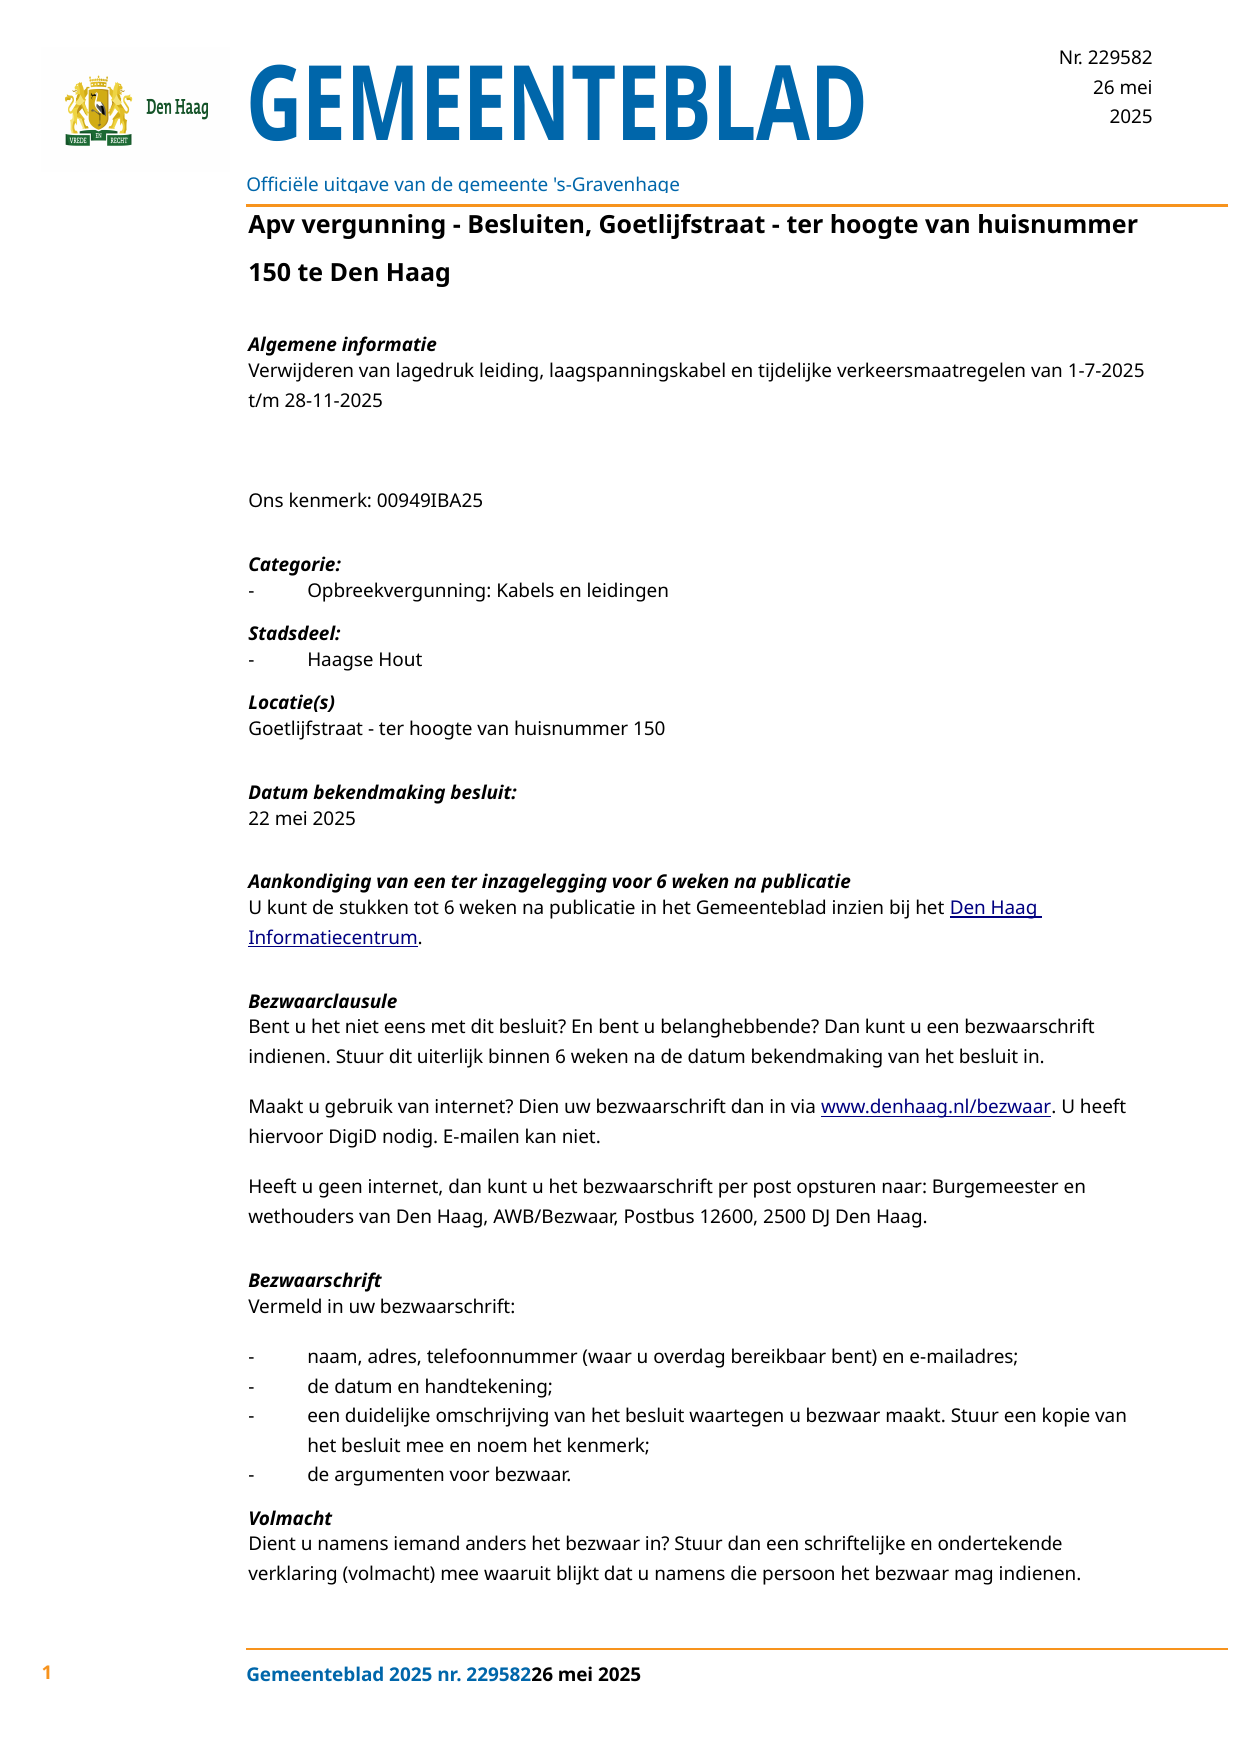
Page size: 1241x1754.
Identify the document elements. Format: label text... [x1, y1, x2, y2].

text Vermeld in uw bezwaarschrift: [248, 1293, 1152, 1319]
text U kunt de stukken tot 6 weken na publicatie in het Gemeenteblad inzien bij het Den Haag Informatiecentrum. [248, 894, 1152, 950]
text Datum bekendmaking besluit: [248, 779, 1152, 805]
picture [41, 47, 231, 172]
text Goetlijfstraat - ter hoogte van huisnummer 150 [248, 715, 1152, 741]
text Maakt u gebruik van internet? Dien uw bezwaarschrift dan in via www.denhaag.nl/bezwaar. U heeft hiervoor DigiD nodig. E-mailen kan niet. [248, 1094, 1152, 1149]
text Bent u het niet eens met dit besluit? En bent u belanghebbende? Dan kunt u een bezwaarschrift indienen. Stuur dit uiterlijk binnen 6 weken na de datum bekendmaking van het besluit in. [248, 1014, 1152, 1069]
text Categorie: [248, 552, 1152, 577]
list een duidelijke omschrijving van het besluit waartegen u bezwaar maakt. Stuur een kopie van het besluit mee en noem het kenmerk; [248, 1402, 1152, 1458]
list Haagse Hout [248, 646, 1152, 672]
text Stadsdeel: [248, 620, 1152, 646]
text Ons kenmerk: 00949IBA25 [248, 488, 1152, 513]
text Dient u namens iemand anders het bezwaar in? Stuur dan een schriftelijke en ondertekende verklaring (volmacht) mee waaruit blijkt dat u namens die persoon het bezwaar mag indienen. [248, 1531, 1152, 1586]
text Bezwaarschrift [248, 1267, 1152, 1293]
text 22 mei 2025 [248, 805, 1152, 830]
list de datum en handtekening; [248, 1373, 1152, 1399]
list Opbreekvergunning: Kabels en leidingen [248, 577, 1152, 603]
text Verwijderen van lagedruk leiding, laagspanningskabel en tijdelijke verkeersmaatregelen van 1-7-2025 t/m 28-11-2025 [248, 357, 1152, 412]
text Algemene informatie [248, 331, 1152, 357]
text Apv vergunning - Besluiten, Goetlijfstraat - ter hoogte van huisnummer 150 te Den Haag [248, 207, 1152, 288]
text Heeft u geen internet, dan kunt u het bezwaarschrift per post opsturen naar: Burgemeester en wethouders van Den Haag, AWB/Bezwaar, Postbus 12600, 2500 DJ Den Haag. [248, 1174, 1152, 1229]
list de argumenten voor bezwaar. [248, 1462, 1152, 1487]
text Bezwaarclausule [248, 988, 1152, 1014]
list naam, adres, telefoonnummer (waar u overdag bereikbaar bent) en e-mailadres; [248, 1343, 1152, 1369]
text Volmacht [248, 1505, 1152, 1531]
text Aankondiging van een ter inzagelegging voor 6 weken na publicatie [248, 869, 1152, 894]
text Locatie(s) [248, 689, 1152, 715]
